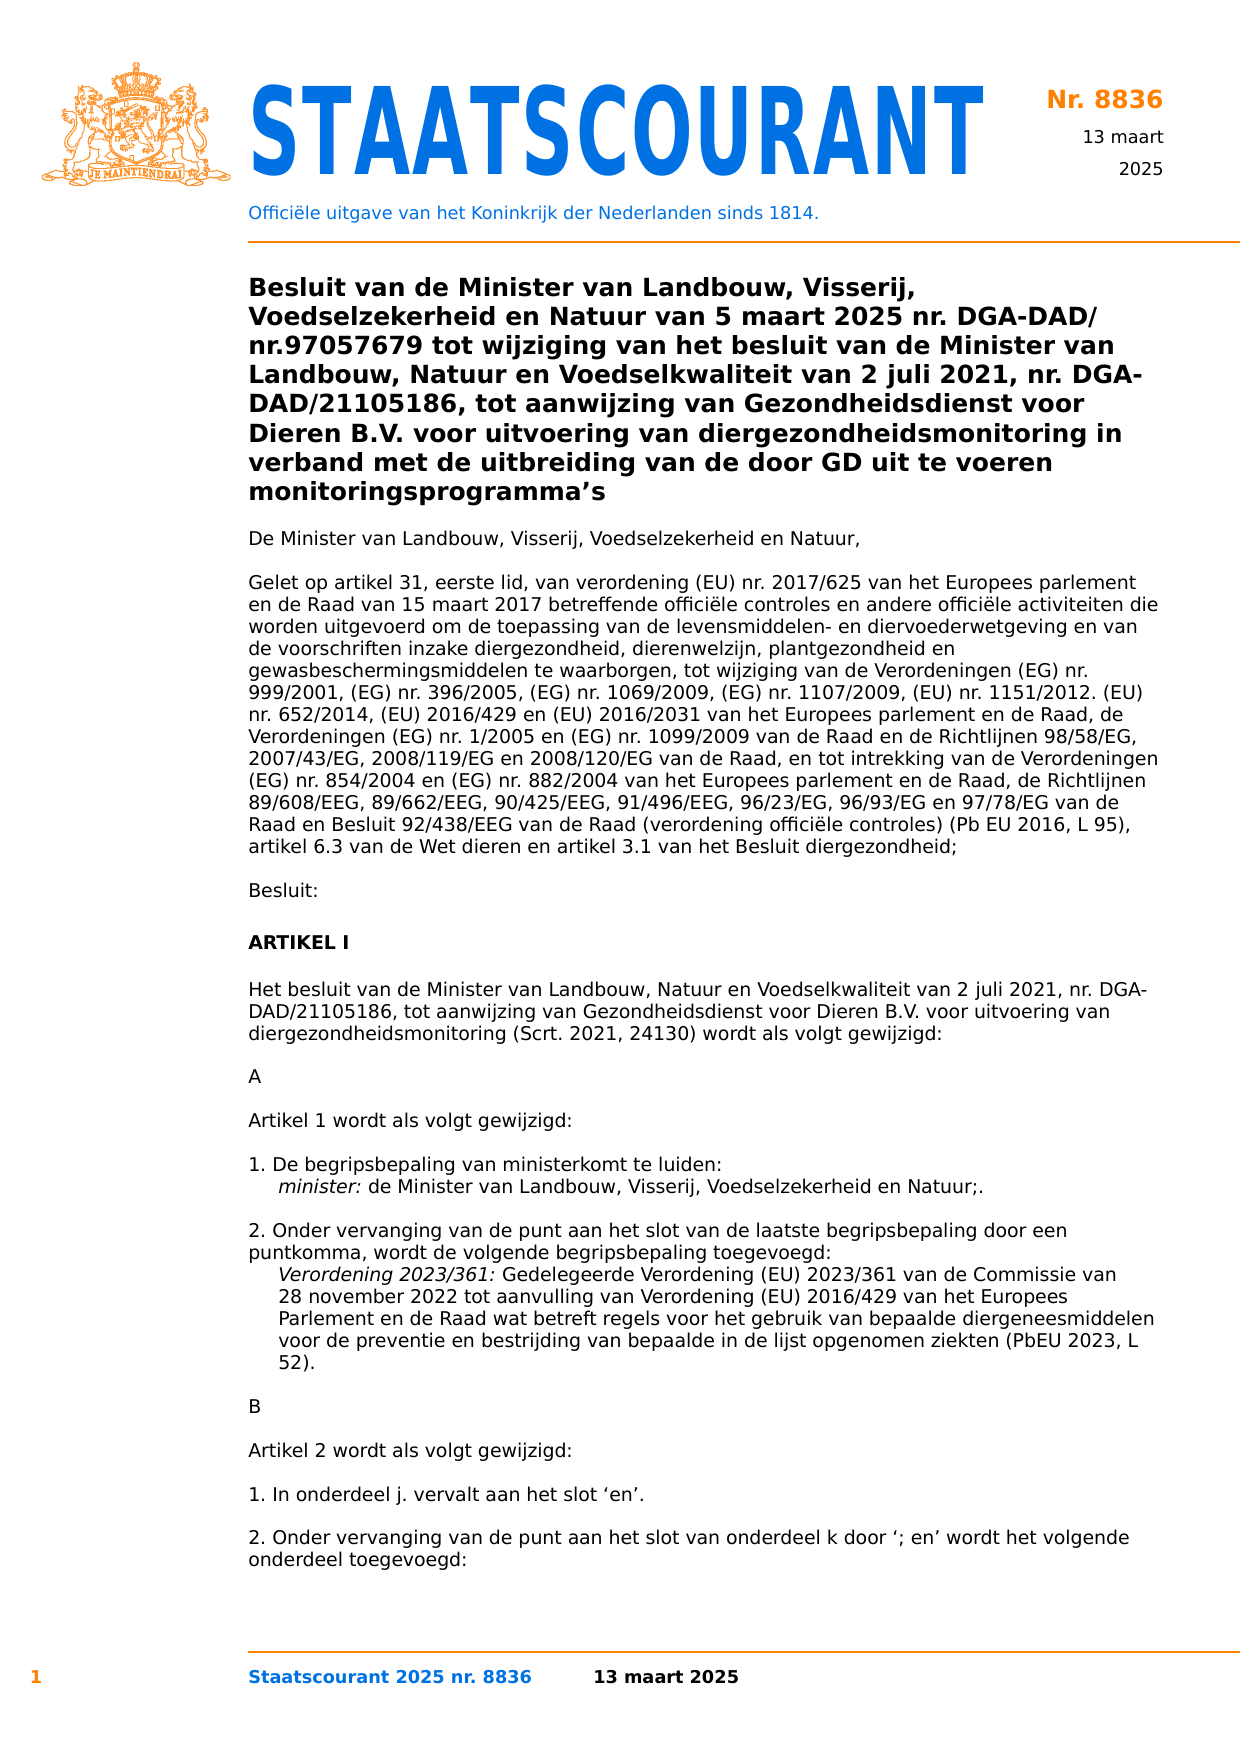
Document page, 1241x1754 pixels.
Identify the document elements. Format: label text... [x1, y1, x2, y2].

text 1. In onderdeel j. vervalt aan het slot ‘en’. [248, 1483, 1163, 1505]
text B [248, 1396, 1163, 1418]
picture [41, 62, 231, 186]
text Gelet op artikel 31, eerste lid, van verordening (EU) nr. 2017/625 van het Europees parlement en de Raad van 15 maart 2017 betreffende officiële controles en andere officiële activiteiten die worden uitgevoerd om de toepassing van de levensmiddelen- en diervoederwetgeving en van de voorschriften inzake diergezondheid, dierenwelzijn, plantgezondheid en gewasbeschermingsmiddelen te waarborgen, tot wijziging van de Verordeningen (EG) nr. 999/2001, (EG) nr. 396/2005, (EG) nr. 1069/2009, (EG) nr. 1107/2009, (EU) nr. 1151/2012. (EU) nr. 652/2014, (EU) 2016/429 en (EU) 2016/2031 van het Europees parlement en de Raad, de Verordeningen (EG) nr. 1/2005 en (EG) nr. 1099/2009 van de Raad en de Richtlijnen 98/58/EG, 2007/43/EG, 2008/119/EG en 2008/120/EG van de Raad, en tot intrekking van de Verordeningen (EG) nr. 854/2004 en (EG) nr. 882/2004 van het Europees parlement en de Raad, de Richtlijnen 89/608/EEG, 89/662/EEG, 90/425/EEG, 91/496/EEG, 96/23/EG, 96/93/EG en 97/78/EG van de Raad en Besluit 92/438/EEG van de Raad (verordening officiële controles) (Pb EU 2016, L 95), artikel 6.3 van de Wet dieren en artikel 3.1 van het Besluit diergezondheid; [248, 572, 1163, 858]
text 2. Onder vervanging van de punt aan het slot van onderdeel k door ‘; en’ wordt het volgende onderdeel toegevoegd: [248, 1527, 1163, 1571]
subtitle ARTIKEL I [248, 932, 1163, 954]
table_header STAATSCOURANT [248, 62, 998, 203]
table_header [25, 62, 248, 241]
text Het besluit van de Minister van Landbouw, Natuur en Voedselkwaliteit van 2 juli 2021, nr. DGA-DAD/21105186, tot aanwijzing van Gezondheidsdienst voor Dieren B.V. voor uitvoering van diergezondheidsmonitoring (Scrt. 2021, 24130) wordt als volgt gewijzigd: [248, 979, 1163, 1044]
subtitle Besluit van de Minister van Landbouw, Visserij, Voedselzekerheid en Natuur van 5 maart 2025 nr. DGA-DAD/ nr.97057679 tot wijziging van het besluit van de Minister van Landbouw, Natuur en Voedselkwaliteit van 2 juli 2021, nr. DGA-DAD/21105186, tot aanwijzing van Gezondheidsdienst voor Dieren B.V. voor uitvoering van diergezondheidsmonitoring in verband met de uitbreiding van de door GD uit te voeren monitoringsprogramma’s [248, 273, 1163, 506]
text 1. De begripsbepaling van ministerkomt te luiden: [248, 1154, 1163, 1176]
table_cell Officiële uitgave van het Koninkrijk der Nederlanden sinds 1814. [248, 203, 1240, 241]
text 2. Onder vervanging van de punt aan het slot van de laatste begripsbepaling door een puntkomma, wordt de volgende begripsbepaling toegevoegd: [248, 1220, 1163, 1264]
table_header Nr. 8836 [998, 62, 1240, 121]
text A [248, 1066, 1163, 1088]
table_cell 2025 [998, 153, 1240, 203]
text minister: de Minister van Landbouw, Visserij, Voedselzekerheid en Natuur;. [278, 1176, 1163, 1198]
text Verordening 2023/361: Gedelegeerde Verordening (EU) 2023/361 van de Commissie van 28 november 2022 tot aanvulling van Verordening (EU) 2016/429 van het Europees Parlement en de Raad wat betreft regels voor het gebruik van bepaalde diergeneesmiddelen voor de preventie en bestrijding van bepaalde in de lijst opgenomen ziekten (PbEU 2023, L 52). [278, 1264, 1163, 1374]
text Artikel 2 wordt als volgt gewijzigd: [248, 1439, 1163, 1462]
text De Minister van Landbouw, Visserij, Voedselzekerheid en Natuur, [248, 528, 1163, 550]
text Artikel 1 wordt als volgt gewijzigd: [248, 1110, 1163, 1132]
table_cell 13 maart [998, 121, 1240, 153]
text Besluit: [248, 880, 1163, 902]
